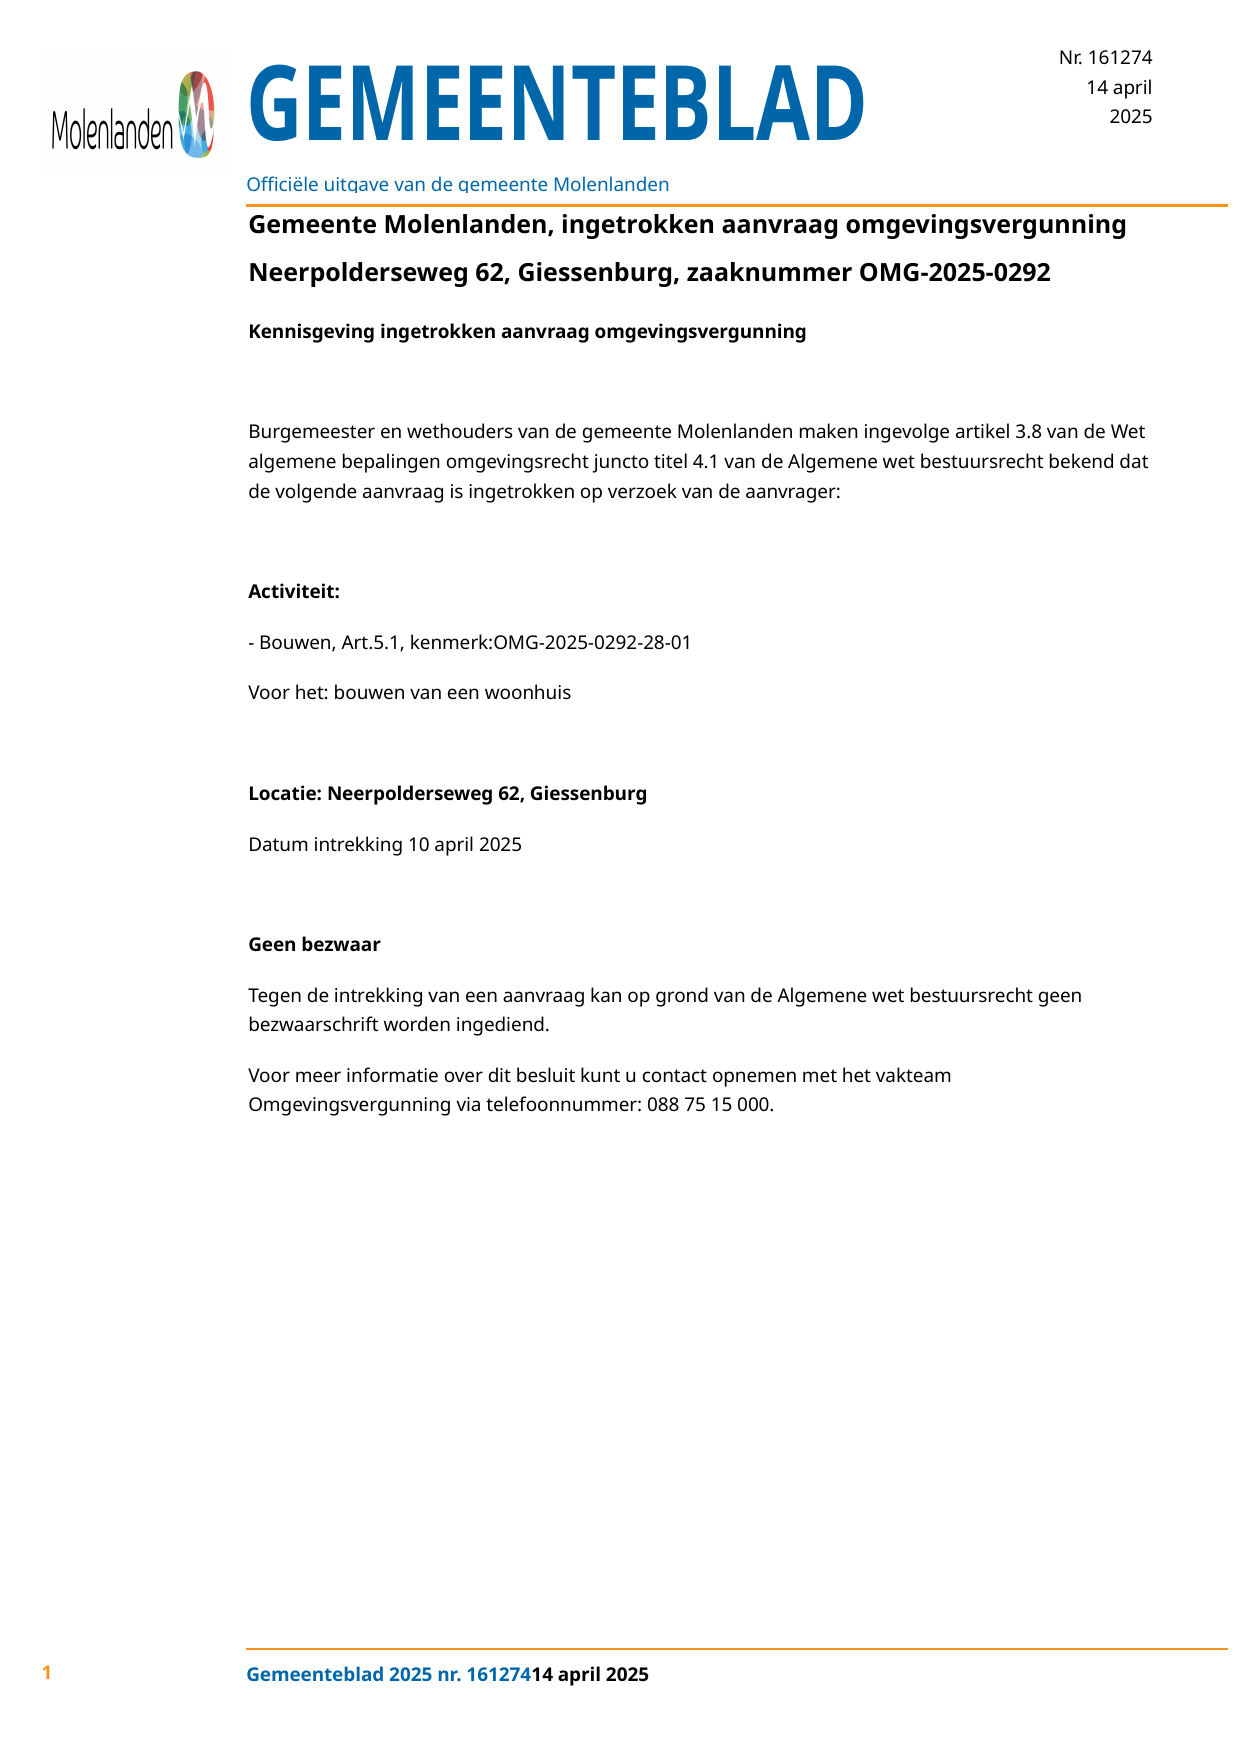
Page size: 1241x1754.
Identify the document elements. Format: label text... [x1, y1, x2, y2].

text Activiteit: [248, 579, 1152, 604]
text Burgemeester en wethouders van de gemeente Molenlanden maken ingevolge artikel 3.8 van de Wet algemene bepalingen omgevingsrecht juncto titel 4.1 van de Algemene wet bestuursrecht bekend dat de volgende aanvraag is ingetrokken op verzoek van de aanvrager: [248, 419, 1152, 504]
text - Bouwen, Art.5.1, kenmerk:OMG-2025-0292-28-01 [248, 629, 1152, 655]
text Voor het: bouwen van een woonhuis [248, 679, 1152, 705]
text Locatie: Neerpolderseweg 62, Giessenburg [248, 780, 1152, 806]
text Geen bezwaar [248, 932, 1152, 957]
picture [41, 47, 231, 172]
text Gemeente Molenlanden, ingetrokken aanvraag omgevingsvergunning Neerpolderseweg 62, Giessenburg, zaaknummer OMG-2025-0292 [248, 207, 1152, 288]
text Tegen de intrekking van een aanvraag kan op grond van de Algemene wet bestuursrecht geen bezwaarschrift worden ingediend. [248, 982, 1152, 1037]
text Voor meer informatie over dit besluit kunt u contact opnemen met het vakteam Omgevingsvergunning via telefoonnummer: 088 75 15 000. [248, 1062, 1152, 1117]
text Kennisgeving ingetrokken aanvraag omgevingsvergunning [248, 318, 1152, 344]
text Datum intrekking 10 april 2025 [248, 831, 1152, 857]
